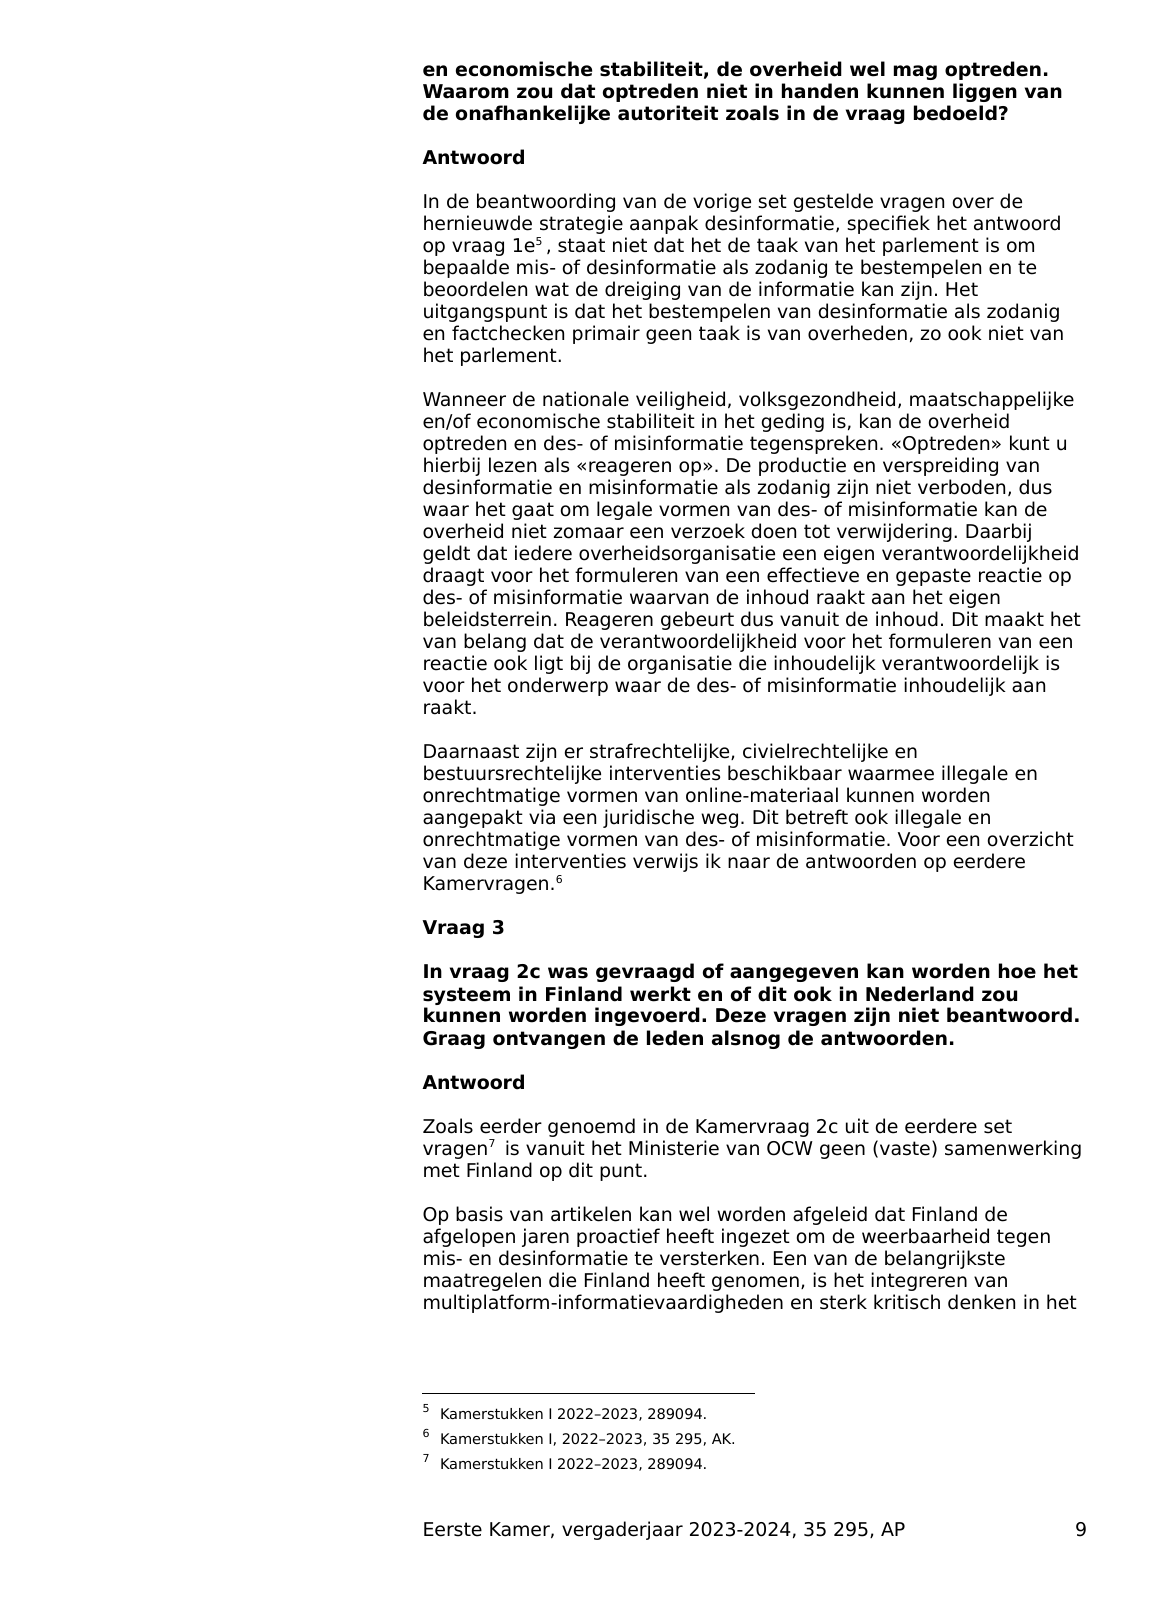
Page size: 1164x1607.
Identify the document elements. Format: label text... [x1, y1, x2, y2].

text Vraag 3 [422, 917, 1087, 939]
text Daarnaast zijn er strafrechtelijke, civielrechtelijke en bestuursrechtelijke interventies beschikbaar waarmee illegale en onrechtmatige vormen van online-materiaal kunnen worden aangepakt via een juridische weg. Dit betreft ook illegale en onrechtmatige vormen van des- of misinformatie. Voor een overzicht van deze interventies verwijs ik naar de antwoorden op eerdere Kamervragen. [422, 741, 1087, 895]
text In vraag 2c was gevraagd of aangegeven kan worden hoe het systeem in Finland werkt en of dit ook in Nederland zou kunnen worden ingevoerd. Deze vragen zijn niet beantwoord. Graag ontvangen de leden alsnog de antwoorden. [422, 961, 1087, 1049]
text Wanneer de nationale veiligheid, volksgezondheid, maatschappelijke en/of economische stabiliteit in het geding is, kan de overheid optreden en des- of misinformatie tegenspreken. «Optreden» kunt u hierbij lezen als «reageren op». De productie en verspreiding van desinformatie en misinformatie als zodanig zijn niet verboden, dus waar het gaat om legale vormen van des- of misinformatie kan de overheid niet zomaar een verzoek doen tot verwijdering. Daarbij geldt dat iedere overheidsorganisatie een eigen verantwoordelijkheid draagt voor het formuleren van een effectieve en gepaste reactie op des- of misinformatie waarvan de inhoud raakt aan het eigen beleidsterrein. Reageren gebeurt dus vanuit de inhoud. Dit maakt het van belang dat de verantwoordelijkheid voor het formuleren van een reactie ook ligt bij de organisatie die inhoudelijk verantwoordelijk is voor het onderwerp waar de des- of misinformatie inhoudelijk aan raakt. [422, 389, 1087, 719]
text In de beantwoording van de vorige set gestelde vragen over de hernieuwde strategie aanpak desinformatie, specifiek het antwoord op vraag 1e, staat niet dat het de taak van het parlement is om bepaalde mis- of desinformatie als zodanig te bestempelen en te beoordelen wat de dreiging van de informatie kan zijn. Het uitgangspunt is dat het bestempelen van desinformatie als zodanig en factchecken primair geen taak is van overheden, zo ook niet van het parlement. [422, 191, 1087, 367]
text Kamerstukken I, 2022–2023, 35 295, AK. [422, 1427, 1087, 1449]
text Antwoord [422, 1072, 1087, 1093]
text Kamerstukken I 2022–2023, 289094. [422, 1452, 1087, 1474]
text Op basis van artikelen kan wel worden afgeleid dat Finland de afgelopen jaren proactief heeft ingezet om de weerbaarheid tegen mis- en desinformatie te versterken. Een van de belangrijkste maatregelen die Finland heeft genomen, is het integreren van multiplatform-informatievaardigheden en sterk kritisch denken in het [422, 1204, 1087, 1314]
text en economische stabiliteit, de overheid wel mag optreden. Waarom zou dat optreden niet in handen kunnen liggen van de onafhankelijke autoriteit zoals in de vraag bedoeld? [422, 59, 1087, 125]
text Kamerstukken I 2022–2023, 289094. [422, 1402, 1087, 1424]
text Zoals eerder genoemd in de Kamervraag 2c uit de eerdere set vragen is vanuit het Ministerie van OCW geen (vaste) samenwerking met Finland op dit punt. [422, 1116, 1087, 1182]
text Antwoord [422, 147, 1087, 169]
